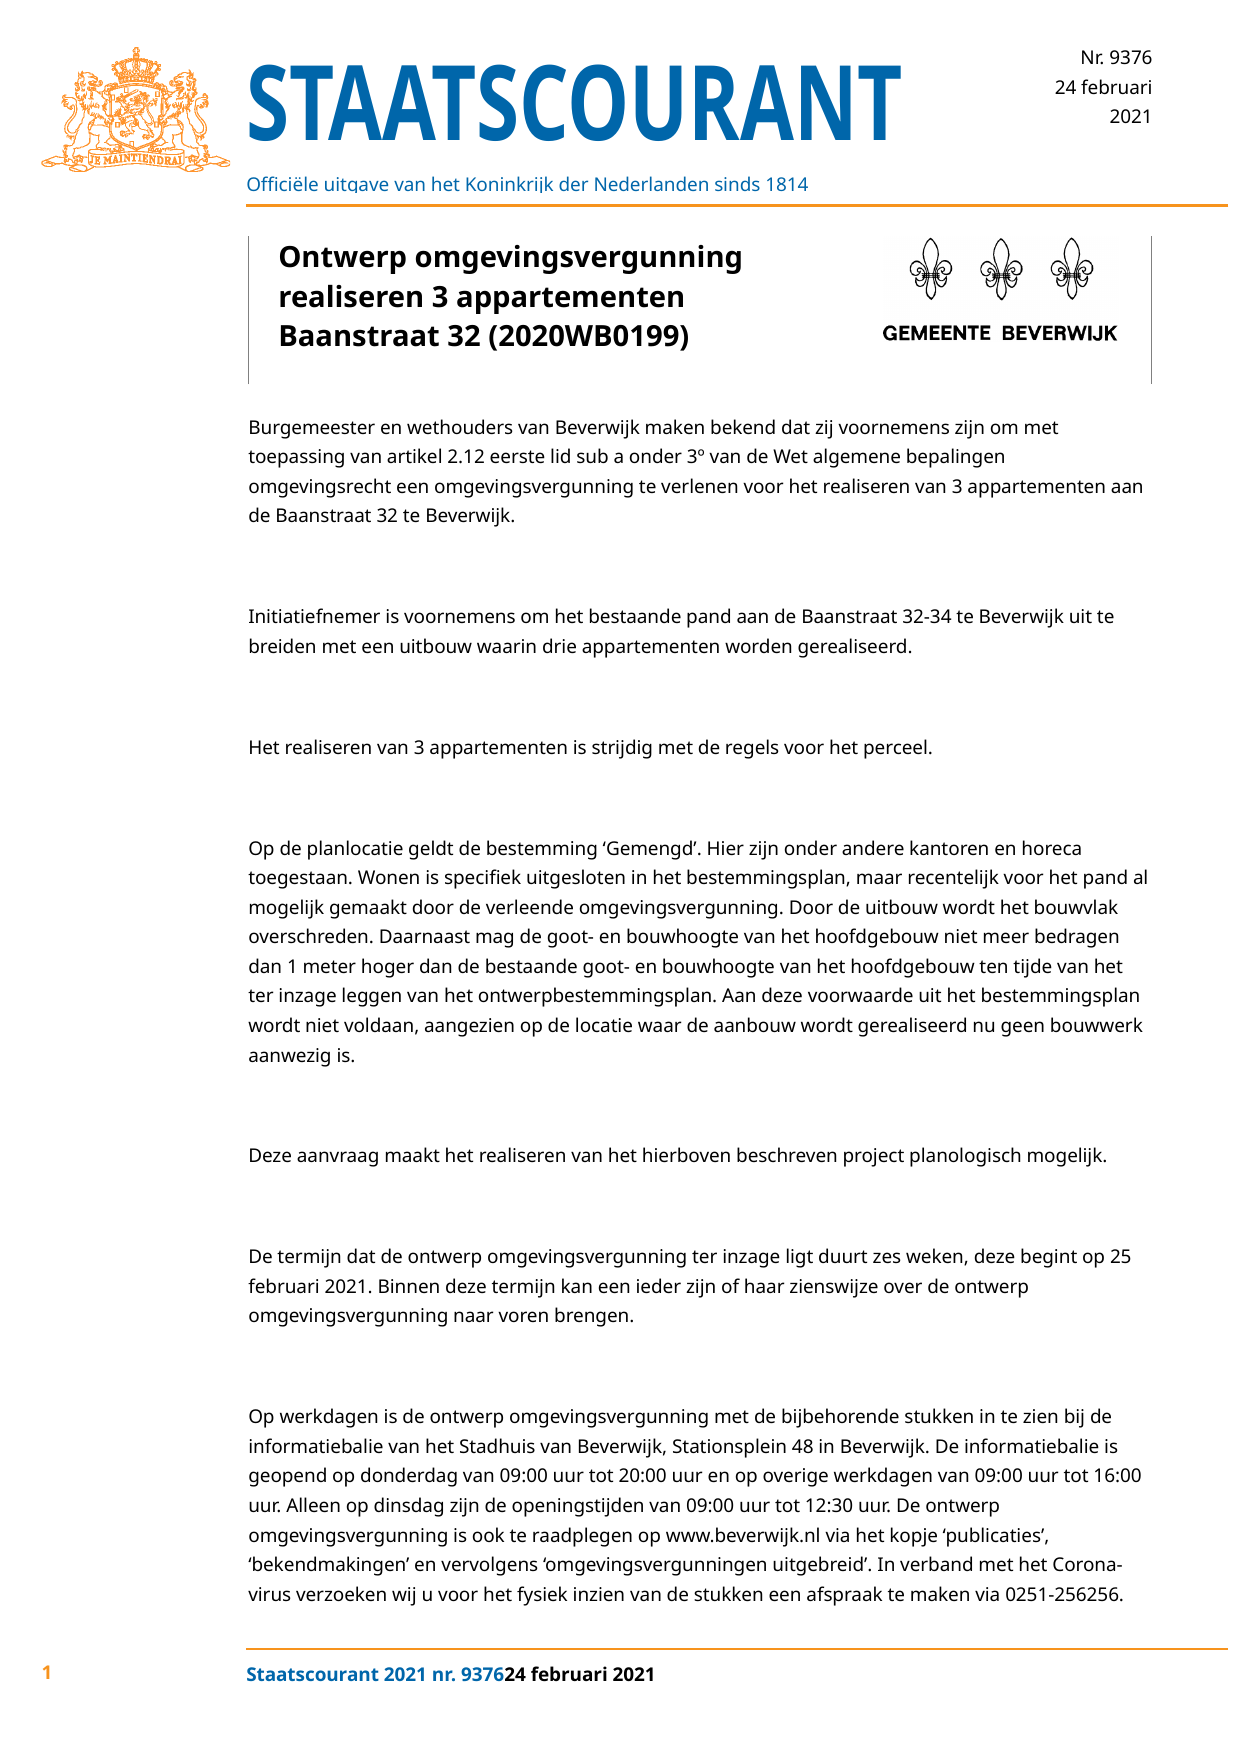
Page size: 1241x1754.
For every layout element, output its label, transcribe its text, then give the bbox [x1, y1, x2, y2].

table_header Ontwerp omgevingsvergunning realiseren 3 appartementen Baanstraat 32 (2020WB0199) [249, 236, 850, 384]
picture [41, 47, 231, 172]
text Burgemeester en wethouders van Beverwijk maken bekend dat zij voornemens zijn om met toepassing van artikel 2.12 eerste lid sub a onder 3º van de Wet algemene bepalingen omgevingsrecht een omgevingsvergunning te verlenen voor het realiseren van 3 appartementen aan de Baanstraat 32 te Beverwijk. [248, 414, 1152, 528]
table_header [850, 236, 1151, 384]
text Het realiseren van 3 appartementen is strijdig met de regels voor het perceel. [248, 734, 1152, 760]
picture [882, 236, 1119, 342]
text Op werkdagen is de ontwerp omgevingsvergunning met de bijbehorende stukken in te zien bij de informatiebalie van het Stadhuis van Beverwijk, Stationsplein 48 in Beverwijk. De informatiebalie is geopend op donderdag van 09:00 uur tot 20:00 uur en op overige werkdagen van 09:00 uur tot 16:00 uur. Alleen op dinsdag zijn de openingstijden van 09:00 uur tot 12:30 uur. De ontwerp omgevingsvergunning is ook te raadplegen op www.beverwijk.nl via het kopje ‘publicaties’, ‘bekendmakingen’ en vervolgens ‘omgevingsvergunningen uitgebreid’. In verband met het Corona-virus verzoeken wij u voor het fysiek inzien van de stukken een afspraak te maken via 0251-256256. [248, 1403, 1152, 1607]
text Deze aanvraag maakt het realiseren van het hierboven beschreven project planologisch mogelijk. [248, 1143, 1152, 1168]
text Initiatiefnemer is voornemens om het bestaande pand aan de Baanstraat 32-34 te Beverwijk uit te breiden met een uitbouw waarin drie appartementen worden gerealiseerd. [248, 603, 1152, 659]
text Op de planlocatie geldt de bestemming ‘Gemengd’. Hier zijn onder andere kantoren en horeca toegestaan. Wonen is specifiek uitgesloten in het bestemmingsplan, maar recentelijk voor het pand al mogelijk gemaakt door de verleende omgevingsvergunning. Door de uitbouw wordt het bouwvlak overschreden. Daarnaast mag de goot- en bouwhoogte van het hoofdgebouw niet meer bedragen dan 1 meter hoger dan de bestaande goot- en bouwhoogte van het hoofdgebouw ten tijde van het ter inzage leggen van het ontwerpbestemmingsplan. Aan deze voorwaarde uit het bestemmingsplan wordt niet voldaan, aangezien op de locatie waar de aanbouw wordt gerealiseerd nu geen bouwwerk aanwezig is. [248, 835, 1152, 1068]
text De termijn dat de ontwerp omgevingsvergunning ter inzage ligt duurt zes weken, deze begint op 25 februari 2021. Binnen deze termijn kan een ieder zijn of haar zienswijze over de ontwerp omgevingsvergunning naar voren brengen. [248, 1243, 1152, 1328]
